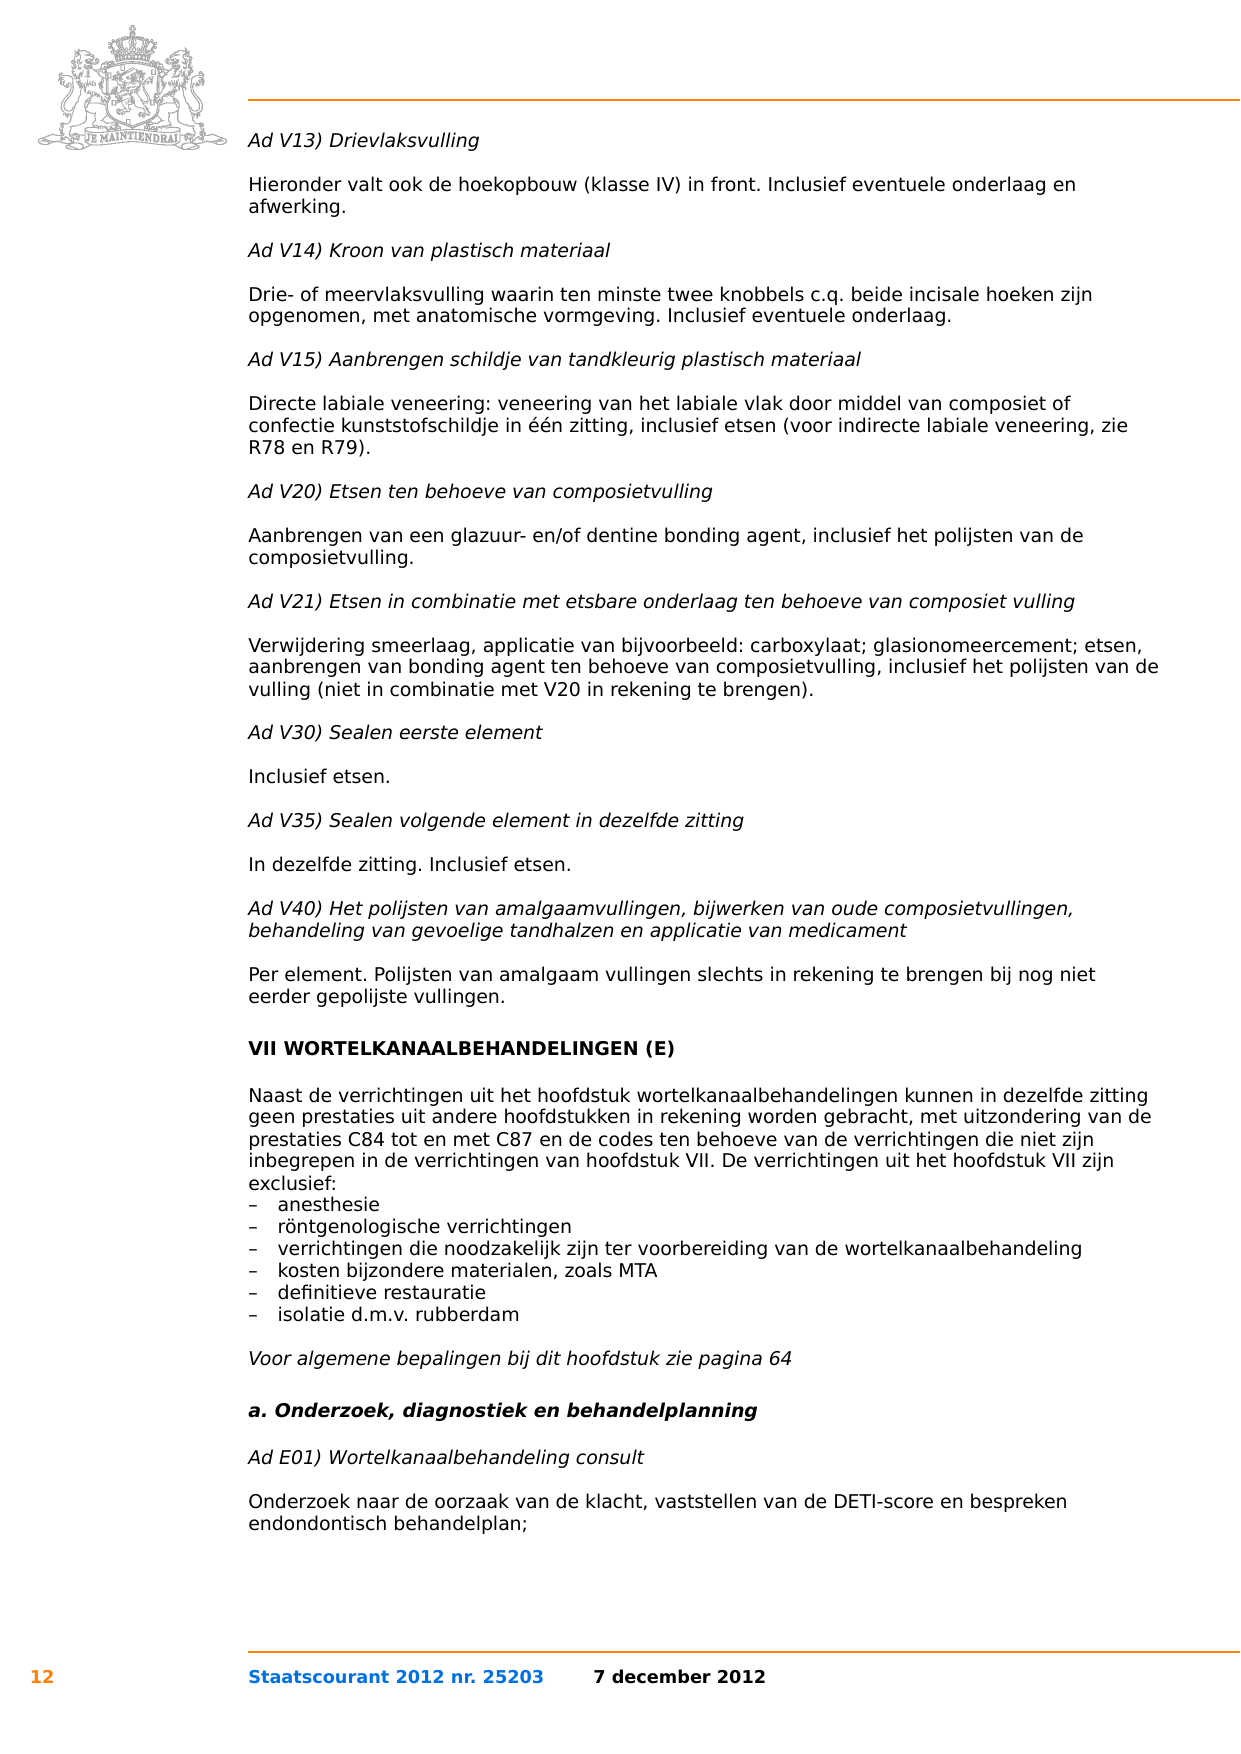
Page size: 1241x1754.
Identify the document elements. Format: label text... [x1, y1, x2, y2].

text – anesthesie [248, 1194, 1163, 1216]
text – verrichtingen die noodzakelijk zijn ter voorbereiding van de wortelkanaalbehandeling [248, 1238, 1163, 1260]
text In dezelfde zitting. Inclusief etsen. [248, 854, 1163, 876]
text Inclusief etsen. [248, 766, 1163, 788]
text Onderzoek naar de oorzaak van de klacht, vaststellen van de DETI-score en bespreken endondontisch behandelplan; [248, 1491, 1163, 1535]
text Directe labiale veneering: veneering van het labiale vlak door middel van composiet of confectie kunststofschildje in één zitting, inclusief etsen (voor indirecte labiale veneering, zie R78 en R79). [248, 393, 1163, 459]
text Drie- of meervlaksvulling waarin ten minste twee knobbels c.q. beide incisale hoeken zijn opgenomen, met anatomische vormgeving. Inclusief eventuele onderlaag. [248, 283, 1163, 327]
text Per element. Polijsten van amalgaam vullingen slechts in rekening te brengen bij nog niet eerder gepolijste vullingen. [248, 963, 1163, 1007]
text – definitieve restauratie [248, 1282, 1163, 1304]
subtitle Ad V13) Drievlaksvulling [248, 130, 1163, 152]
subtitle Ad V21) Etsen in combinatie met etsbare onderlaag ten behoeve van composiet vulling [248, 591, 1163, 613]
subtitle Ad V20) Etsen ten behoeve van composietvulling [248, 481, 1163, 503]
text – kosten bijzondere materialen, zoals MTA [248, 1260, 1163, 1282]
text Verwijdering smeerlaag, applicatie van bijvoorbeeld: carboxylaat; glasionomeercement; etsen, aanbrengen van bonding agent ten behoeve van composietvulling, inclusief het polijsten van de vulling (niet in combinatie met V20 in rekening te brengen). [248, 634, 1163, 700]
picture [38, 25, 227, 150]
subtitle Ad V15) Aanbrengen schildje van tandkleurig plastisch materiaal [248, 349, 1163, 371]
subtitle Ad V30) Sealen eerste element [248, 722, 1163, 744]
text – röntgenologische verrichtingen [248, 1216, 1163, 1238]
text – isolatie d.m.v. rubberdam [248, 1304, 1163, 1326]
subtitle Ad V40) Het polijsten van amalgaamvullingen, bijwerken van oude composietvullingen, behandeling van gevoelige tandhalzen en applicatie van medicament [248, 898, 1163, 942]
subtitle Ad V14) Kroon van plastisch materiaal [248, 239, 1163, 262]
subtitle Ad V35) Sealen volgende element in dezelfde zitting [248, 810, 1163, 832]
subtitle a. Onderzoek, diagnostiek en behandelplanning [248, 1400, 1163, 1422]
text Aanbrengen van een glazuur- en/of dentine bonding agent, inclusief het polijsten van de composietvulling. [248, 525, 1163, 569]
text Voor algemene bepalingen bij dit hoofdstuk zie pagina 64 [248, 1348, 1163, 1370]
text Naast de verrichtingen uit het hoofdstuk wortelkanaalbehandelingen kunnen in dezelfde zitting geen prestaties uit andere hoofdstukken in rekening worden gebracht, met uitzondering van de prestaties C84 tot en met C87 en de codes ten behoeve van de verrichtingen die niet zijn inbegrepen in de verrichtingen van hoofdstuk VII. De verrichtingen uit het hoofdstuk VII zijn exclusief: [248, 1084, 1163, 1194]
subtitle Ad E01) Wortelkanaalbehandeling consult [248, 1447, 1163, 1469]
subtitle VII WORTELKANAALBEHANDELINGEN (E) [248, 1037, 1163, 1059]
text Hieronder valt ook de hoekopbouw (klasse IV) in front. Inclusief eventuele onderlaag en afwerking. [248, 174, 1163, 218]
